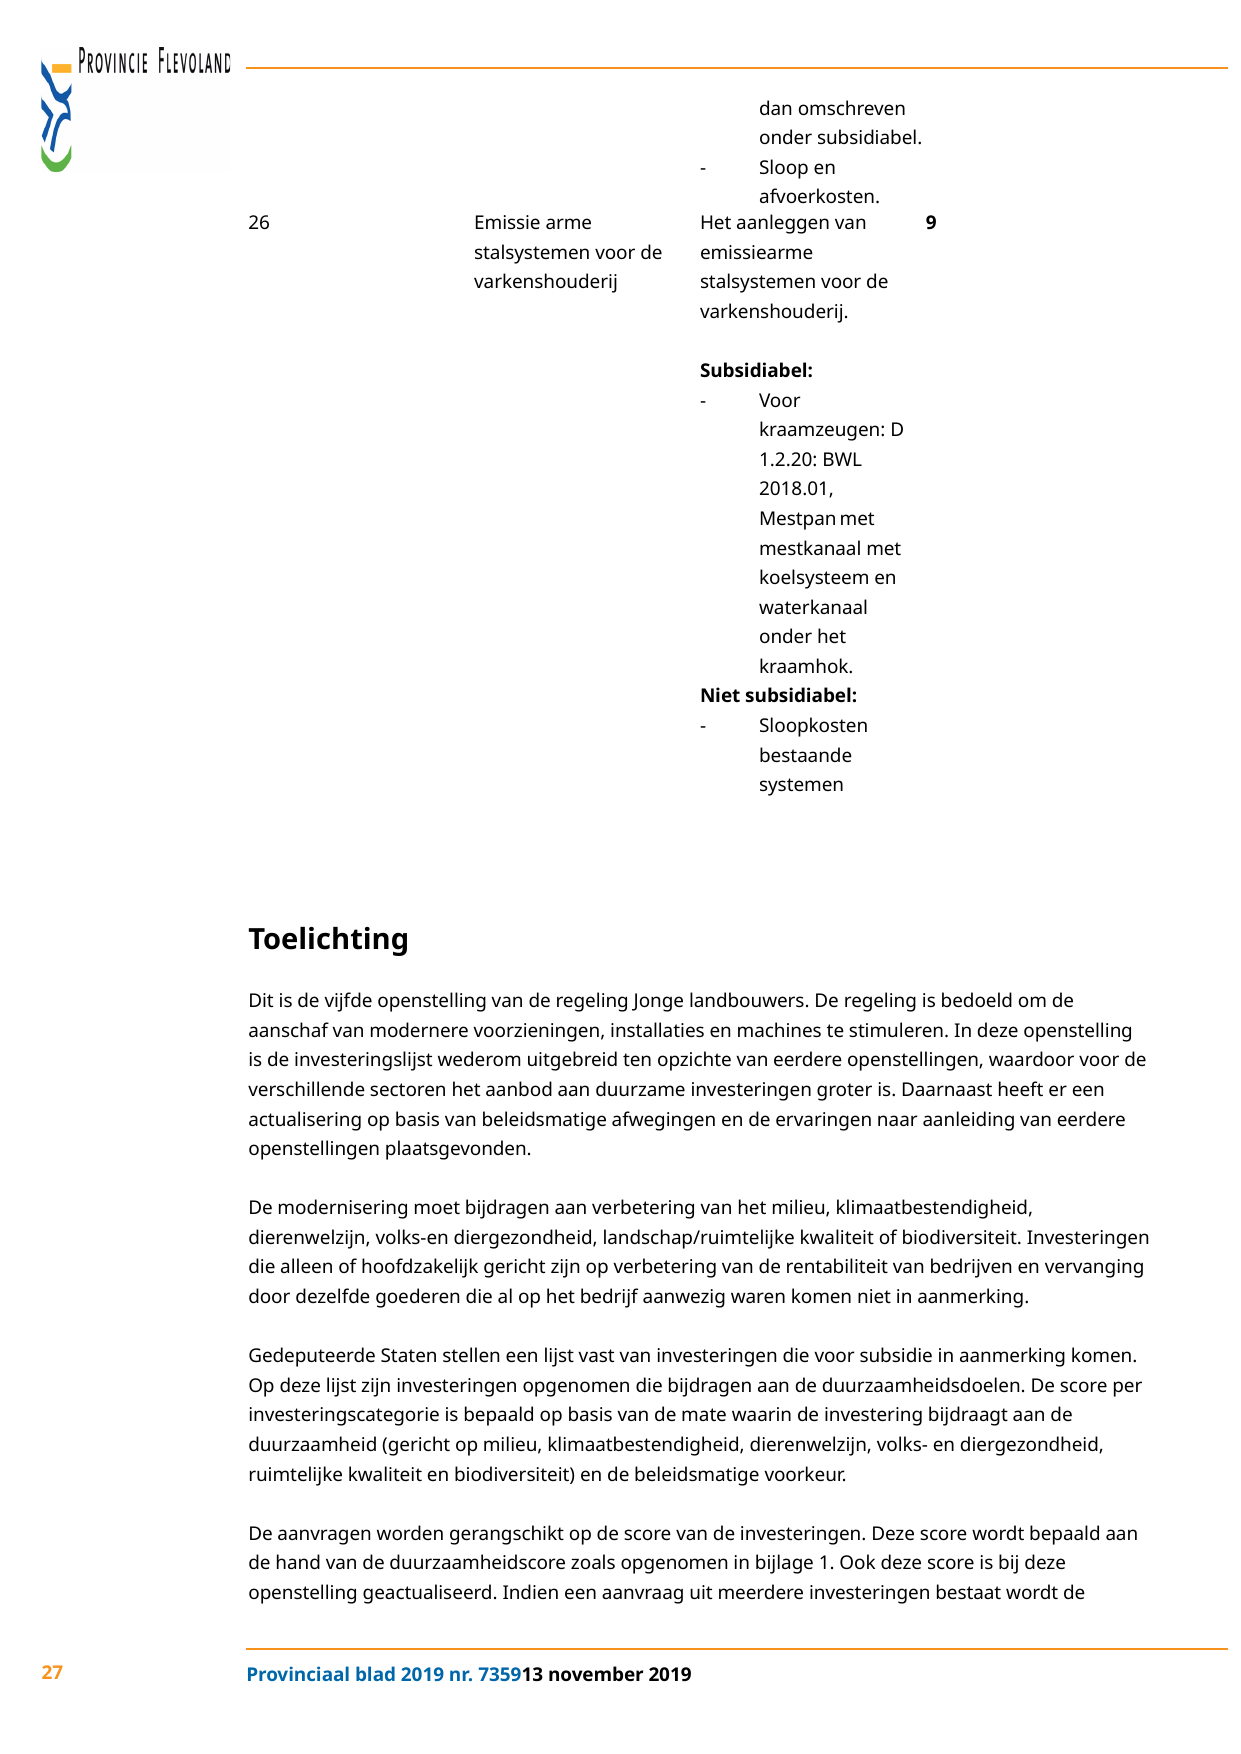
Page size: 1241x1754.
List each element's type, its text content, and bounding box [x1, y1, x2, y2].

table_cell [926, 95, 1152, 209]
table_cell [474, 95, 700, 209]
table_cell Emissie arme stalsystemen voor de varkenshouderij [474, 209, 700, 797]
table_cell 26 [248, 209, 474, 797]
table_cell Het aanleggen van emissiearme stalsystemen voor de varkenshouderij. Subsidiabel: Voor kraamzeugen: D 1.2.20: BWL 2018.01, Mestpan met mestkanaal met koelsysteem en waterkanaal onder het kraamhok. Niet subsidiabel: Sloopkosten bestaande systemen [700, 209, 926, 797]
picture [41, 47, 231, 172]
text De modernisering moet bijdragen aan verbetering van het milieu, klimaatbestendigheid, dierenwelzijn, volks-en diergezondheid, landschap/ruimtelijke kwaliteit of biodiversiteit. Investeringen die alleen of hoofdzakelijk gericht zijn op verbetering van de rentabiliteit van bedrijven en vervanging door dezelfde goederen die al op het bedrijf aanwezig waren komen niet in aanmerking. [248, 1194, 1152, 1309]
table_cell dan omschreven onder subsidiabel. Sloop en afvoerkosten. [700, 95, 926, 209]
table_cell [248, 95, 474, 209]
table_cell 9 [926, 209, 1152, 797]
text Gedeputeerde Staten stellen een lijst vast van investeringen die voor subsidie in aanmerking komen. Op deze lijst zijn investeringen opgenomen die bijdragen aan de duurzaamheidsdoelen. De score per investeringscategorie is bepaald op basis van de mate waarin de investering bijdraagt aan de duurzaamheid (gericht op milieu, klimaatbestendigheid, dierenwelzijn, volks- en diergezondheid, ruimtelijke kwaliteit en biodiversiteit) en de beleidsmatige voorkeur. [248, 1342, 1152, 1487]
text De aanvragen worden gerangschikt op de score van de investeringen. Deze score wordt bepaald aan de hand van de duurzaamheidscore zoals opgenomen in bijlage 1. Ook deze score is bij deze openstelling geactualiseerd. Indien een aanvraag uit meerdere investeringen bestaat wordt de [248, 1520, 1152, 1605]
text Toelichting [248, 919, 1152, 958]
text Dit is de vijfde openstelling van de regeling Jonge landbouwers. De regeling is bedoeld om de aanschaf van modernere voorzieningen, installaties en machines te stimuleren. In deze openstelling is de investeringslijst wederom uitgebreid ten opzichte van eerdere openstellingen, waardoor voor de verschillende sectoren het aanbod aan duurzame investeringen groter is. Daarnaast heeft er een actualisering op basis van beleidsmatige afwegingen en de ervaringen naar aanleiding van eerdere openstellingen plaatsgevonden. [248, 987, 1152, 1161]
